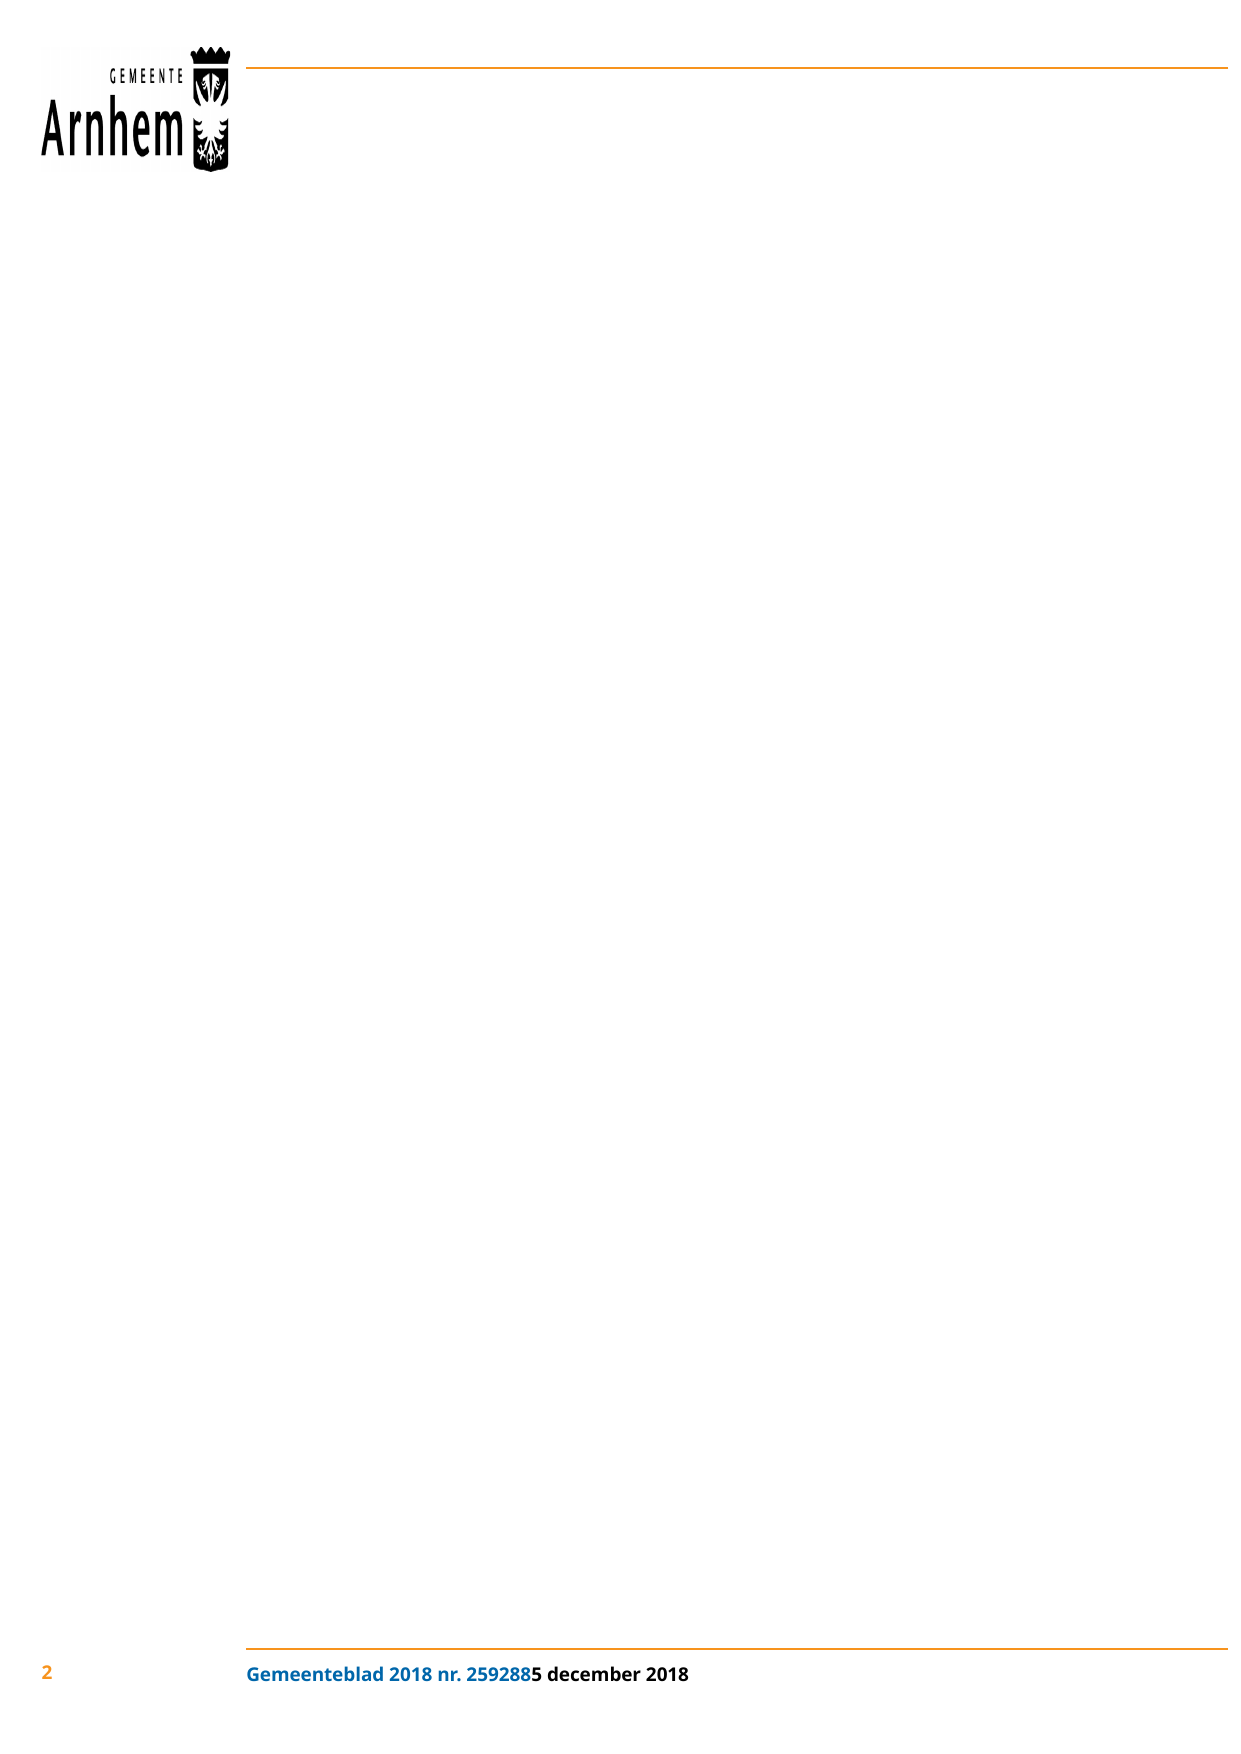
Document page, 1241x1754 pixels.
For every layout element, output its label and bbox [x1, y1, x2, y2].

picture [41, 47, 231, 172]
